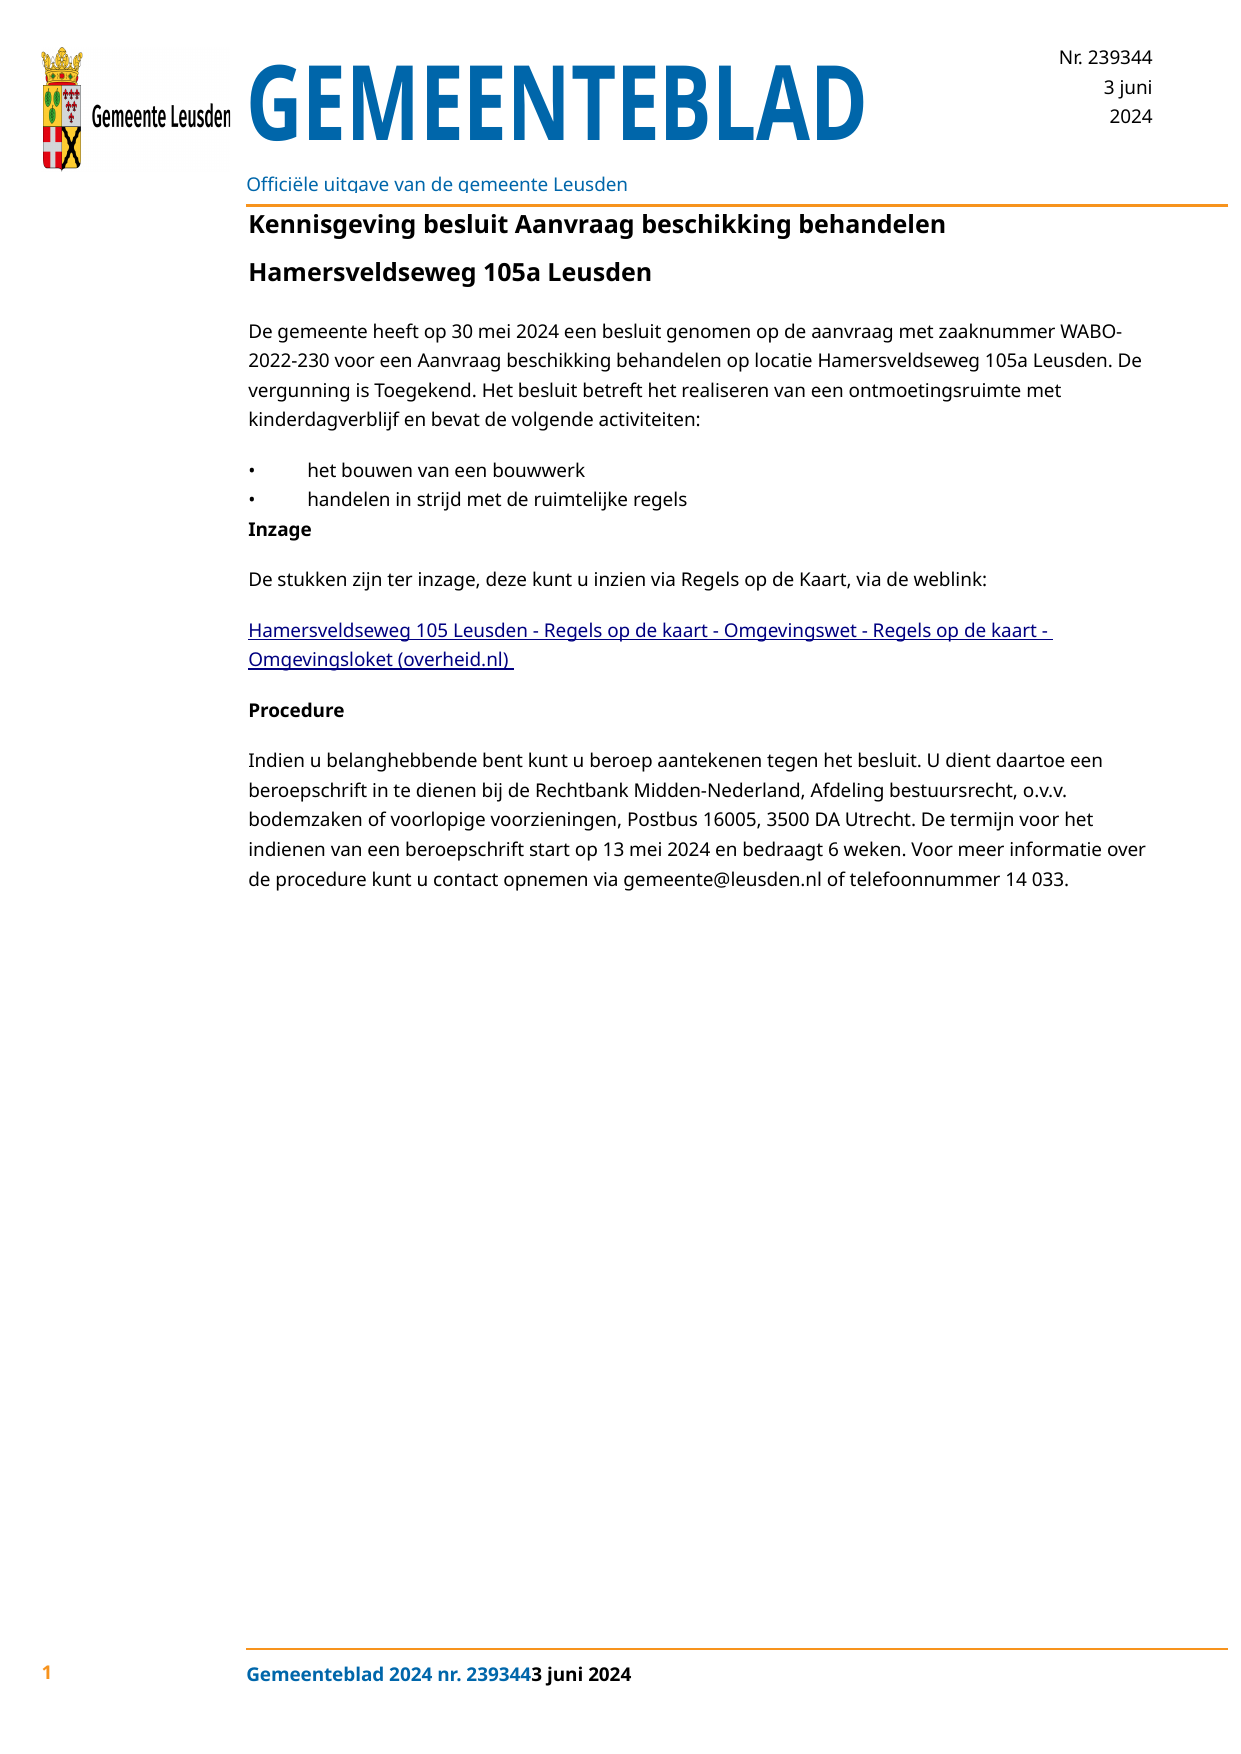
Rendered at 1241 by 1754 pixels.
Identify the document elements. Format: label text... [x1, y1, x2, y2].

text Inzage [248, 516, 1152, 542]
text Hamersveldseweg 105 Leusden - Regels op de kaart - Omgevingswet - Regels op de kaart - Omgevingsloket (overheid.nl) [248, 617, 1152, 672]
text Kennisgeving besluit Aanvraag beschikking behandelen Hamersveldseweg 105a Leusden [248, 207, 1152, 288]
list het bouwen van een bouwwerk [248, 457, 1152, 483]
list handelen in strijd met de ruimtelijke regels [248, 487, 1152, 512]
text Procedure [248, 697, 1152, 723]
text De gemeente heeft op 30 mei 2024 een besluit genomen op de aanvraag met zaaknummer WABO-2022-230 voor een Aanvraag beschikking behandelen op locatie Hamersveldseweg 105a Leusden. De vergunning is Toegekend. Het besluit betreft het realiseren van een ontmoetingsruimte met kinderdagverblijf en bevat de volgende activiteiten: [248, 318, 1152, 432]
picture [41, 47, 231, 172]
text De stukken zijn ter inzage, deze kunt u inzien via Regels op de Kaart, via de weblink: [248, 567, 1152, 592]
text Indien u belanghebbende bent kunt u beroep aantekenen tegen het besluit. U dient daartoe een beroepschrift in te dienen bij de Rechtbank Midden-Nederland, Afdeling bestuursrecht, o.v.v. bodemzaken of voorlopige voorzieningen, Postbus 16005, 3500 DA Utrecht. De termijn voor het indienen van een beroepschrift start op 13 mei 2024 en bedraagt 6 weken. Voor meer informatie over de procedure kunt u contact opnemen via gemeente@leusden.nl of telefoonnummer 14 033. [248, 747, 1152, 892]
